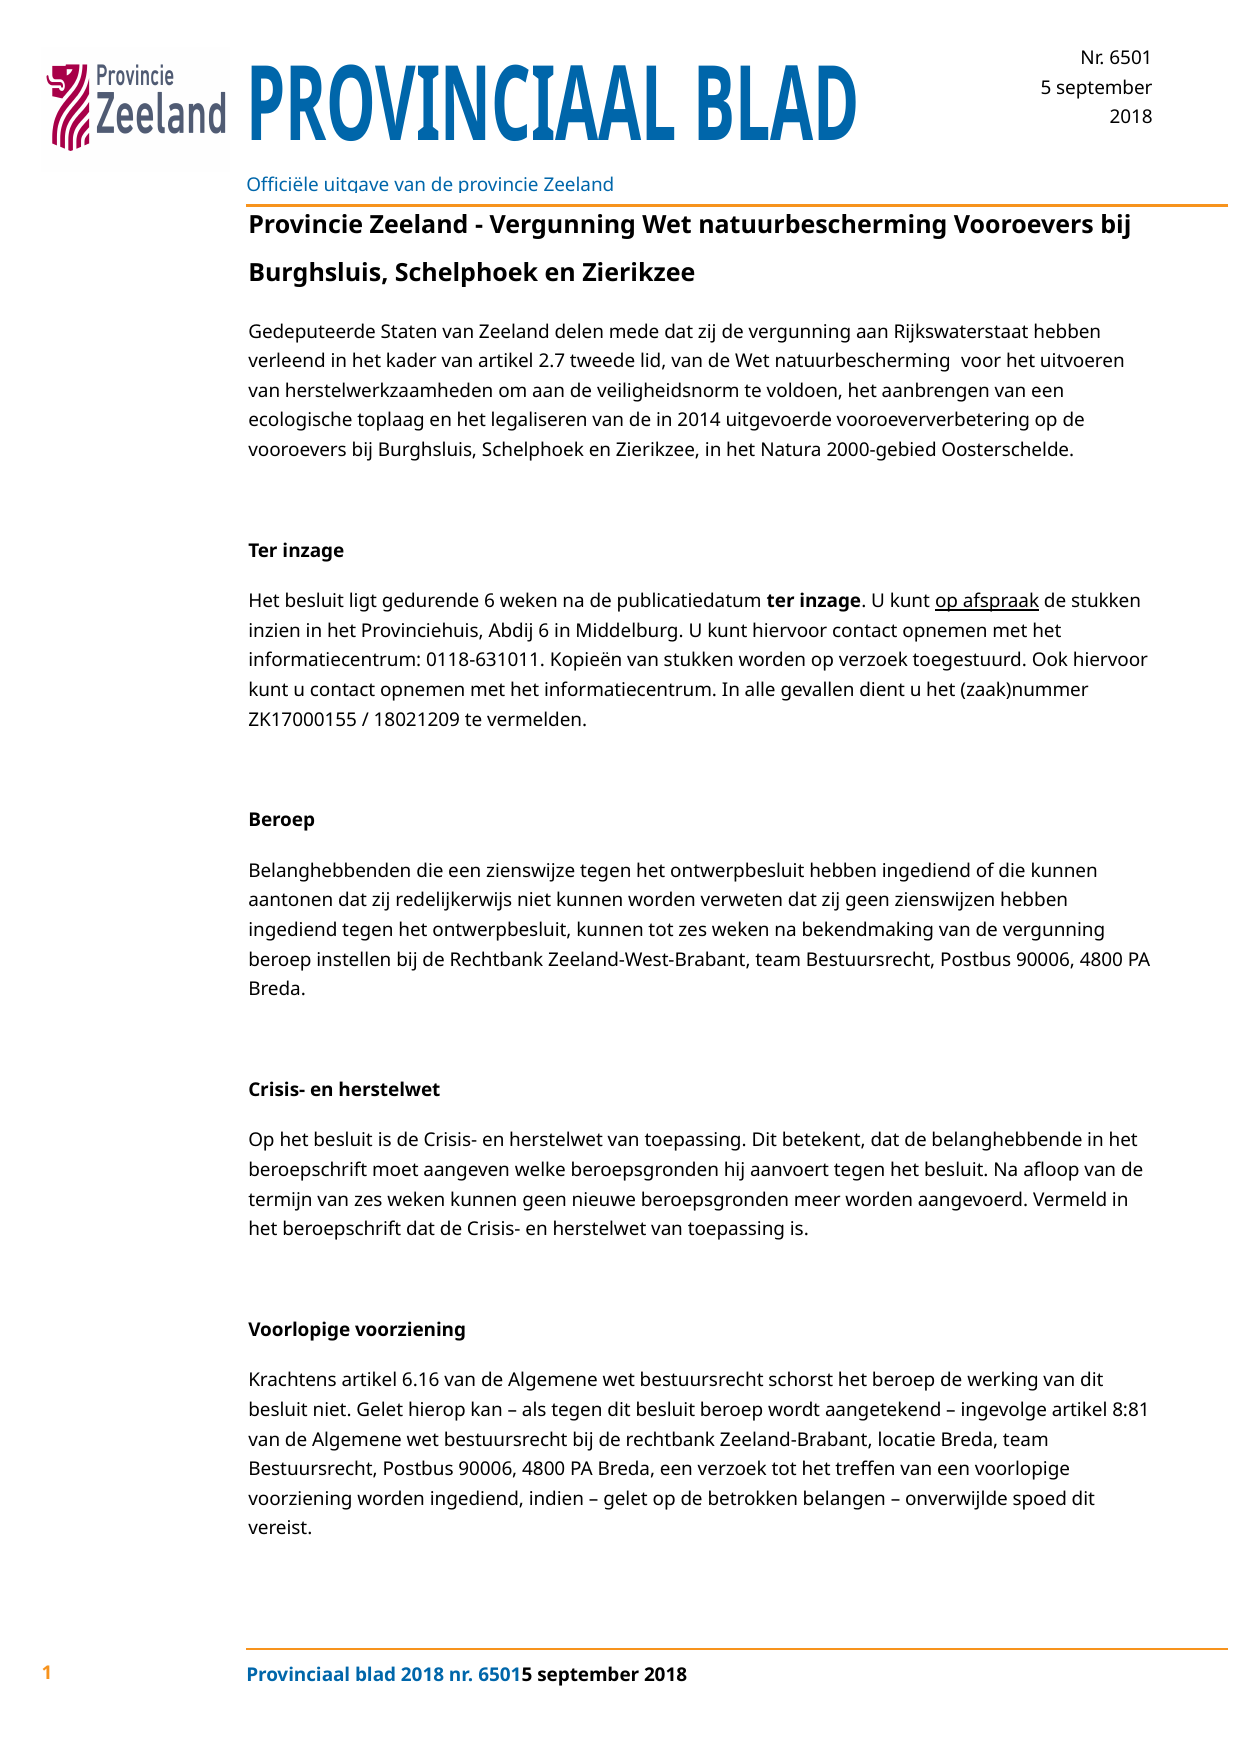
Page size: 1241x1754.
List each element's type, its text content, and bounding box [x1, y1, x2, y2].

text Voorlopige voorziening [248, 1316, 1152, 1342]
text Op het besluit is de Crisis- en herstelwet van toepassing. Dit betekent, dat de belanghebbende in het beroepschrift moet aangeven welke beroepsgronden hij aanvoert tegen het besluit. Na afloop van de termijn van zes weken kunnen geen nieuwe beroepsgronden meer worden aangevoerd. Vermeld in het beroepschrift dat de Crisis- en herstelwet van toepassing is. [248, 1127, 1152, 1241]
text Beroep [248, 807, 1152, 832]
text Ter inzage [248, 537, 1152, 563]
text Belanghebbenden die een zienswijze tegen het ontwerpbesluit hebben ingediend of die kunnen aantonen dat zij redelijkerwijs niet kunnen worden verweten dat zij geen zienswijzen hebben ingediend tegen het ontwerpbesluit, kunnen tot zes weken na bekendmaking van de vergunning beroep instellen bij de Rechtbank Zeeland-West-Brabant, team Bestuursrecht, Postbus 90006, 4800 PA Breda. [248, 857, 1152, 1001]
picture [41, 47, 231, 172]
text Gedeputeerde Staten van Zeeland delen mede dat zij de vergunning aan Rijkswaterstaat hebben verleend in het kader van artikel 2.7 tweede lid, van de Wet natuurbescherming voor het uitvoeren van herstelwerkzaamheden om aan de veiligheidsnorm te voldoen, het aanbrengen van een ecologische toplaag en het legaliseren van de in 2014 uitgevoerde vooroeververbetering op de vooroevers bij Burghsluis, Schelphoek en Zierikzee, in het Natura 2000-gebied Oosterschelde. [248, 318, 1152, 462]
text Provincie Zeeland - Vergunning Wet natuurbescherming Vooroevers bij Burghsluis, Schelphoek en Zierikzee [248, 207, 1152, 288]
text Krachtens artikel 6.16 van de Algemene wet bestuursrecht schorst het beroep de werking van dit besluit niet. Gelet hierop kan – als tegen dit besluit beroep wordt aangetekend – ingevolge artikel 8:81 van de Algemene wet bestuursrecht bij de rechtbank Zeeland-Brabant, locatie Breda, team Bestuursrecht, Postbus 90006, 4800 PA Breda, een verzoek tot het treffen van een voorlopige voorziening worden ingediend, indien – gelet op de betrokken belangen – onverwijlde spoed dit vereist. [248, 1367, 1152, 1540]
text Crisis- en herstelwet [248, 1076, 1152, 1102]
text Het besluit ligt gedurende 6 weken na de publicatiedatum ter inzage. U kunt op afspraak de stukken inzien in het Provinciehuis, Abdij 6 in Middelburg. U kunt hiervoor contact opnemen met het informatiecentrum: 0118-631011. Kopieën van stukken worden op verzoek toegestuurd. Ook hiervoor kunt u contact opnemen met het informatiecentrum. In alle gevallen dient u het (zaak)nummer ZK17000155 / 18021209 te vermelden. [248, 587, 1152, 732]
